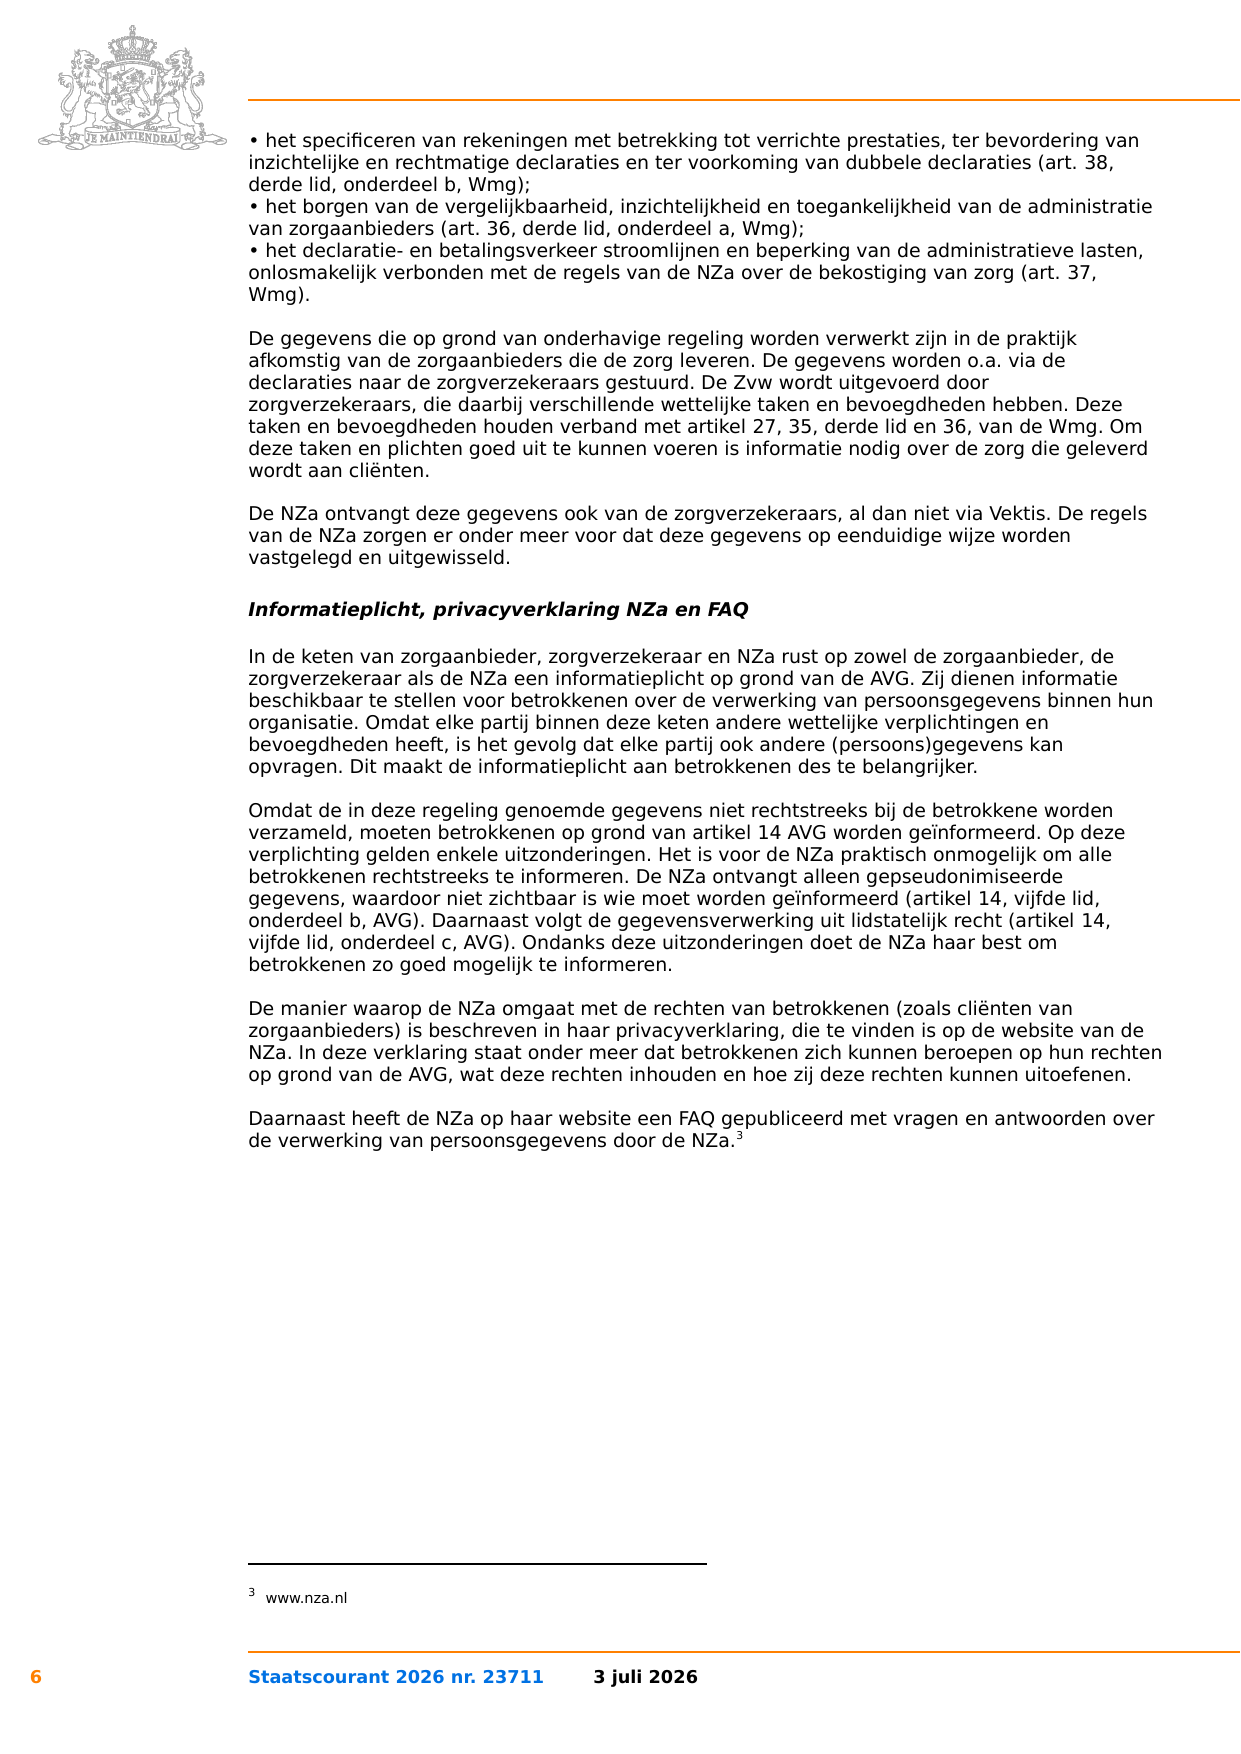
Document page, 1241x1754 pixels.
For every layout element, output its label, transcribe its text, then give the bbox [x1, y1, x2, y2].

text www.nza.nl [248, 1586, 1163, 1608]
text De gegevens die op grond van onderhavige regeling worden verwerkt zijn in de praktijk afkomstig van de zorgaanbieders die de zorg leveren. De gegevens worden o.a. via de declaraties naar de zorgverzekeraars gestuurd. De Zvw wordt uitgevoerd door zorgverzekeraars, die daarbij verschillende wettelijke taken en bevoegdheden hebben. Deze taken en bevoegdheden houden verband met artikel 27, 35, derde lid en 36, van de Wmg. Om deze taken en plichten goed uit te kunnen voeren is informatie nodig over de zorg die geleverd wordt aan cliënten. [248, 328, 1163, 481]
text Daarnaast heeft de NZa op haar website een FAQ gepubliceerd met vragen en antwoorden over de verwerking van persoonsgegevens door de NZa. [248, 1107, 1163, 1151]
text • het specificeren van rekeningen met betrekking tot verrichte prestaties, ter bevordering van inzichtelijke en rechtmatige declaraties en ter voorkoming van dubbele declaraties (art. 38, derde lid, onderdeel b, Wmg); [248, 130, 1163, 196]
picture [38, 25, 227, 150]
text In de keten van zorgaanbieder, zorgverzekeraar en NZa rust op zowel de zorgaanbieder, de zorgverzekeraar als de NZa een informatieplicht op grond van de AVG. Zij dienen informatie beschikbaar te stellen voor betrokkenen over de verwerking van persoonsgegevens binnen hun organisatie. Omdat elke partij binnen deze keten andere wettelijke verplichtingen en bevoegdheden heeft, is het gevolg dat elke partij ook andere (persoons)gegevens kan opvragen. Dit maakt de informatieplicht aan betrokkenen des te belangrijker. [248, 646, 1163, 778]
subtitle Informatieplicht, privacyverklaring NZa en FAQ [248, 599, 1163, 621]
text Omdat de in deze regeling genoemde gegevens niet rechtstreeks bij de betrokkene worden verzameld, moeten betrokkenen op grond van artikel 14 AVG worden geïnformeerd. Op deze verplichting gelden enkele uitzonderingen. Het is voor de NZa praktisch onmogelijk om alle betrokkenen rechtstreeks te informeren. De NZa ontvangt alleen gepseudonimiseerde gegevens, waardoor niet zichtbaar is wie moet worden geïnformeerd (artikel 14, vijfde lid, onderdeel b, AVG). Daarnaast volgt de gegevensverwerking uit lidstatelijk recht (artikel 14, vijfde lid, onderdeel c, AVG). Ondanks deze uitzonderingen doet de NZa haar best om betrokkenen zo goed mogelijk te informeren. [248, 800, 1163, 976]
text De NZa ontvangt deze gegevens ook van de zorgverzekeraars, al dan niet via Vektis. De regels van de NZa zorgen er onder meer voor dat deze gegevens op eenduidige wijze worden vastgelegd en uitgewisseld. [248, 503, 1163, 569]
text De manier waarop de NZa omgaat met de rechten van betrokkenen (zoals cliënten van zorgaanbieders) is beschreven in haar privacyverklaring, die te vinden is op de website van de NZa. In deze verklaring staat onder meer dat betrokkenen zich kunnen beroepen op hun rechten op grond van de AVG, wat deze rechten inhouden en hoe zij deze rechten kunnen uitoefenen. [248, 998, 1163, 1086]
text • het declaratie- en betalingsverkeer stroomlijnen en beperking van de administratieve lasten, onlosmakelijk verbonden met de regels van de NZa over de bekostiging van zorg (art. 37, Wmg). [248, 240, 1163, 306]
text • het borgen van de vergelijkbaarheid, inzichtelijkheid en toegankelijkheid van de administratie van zorgaanbieders (art. 36, derde lid, onderdeel a, Wmg); [248, 196, 1163, 240]
